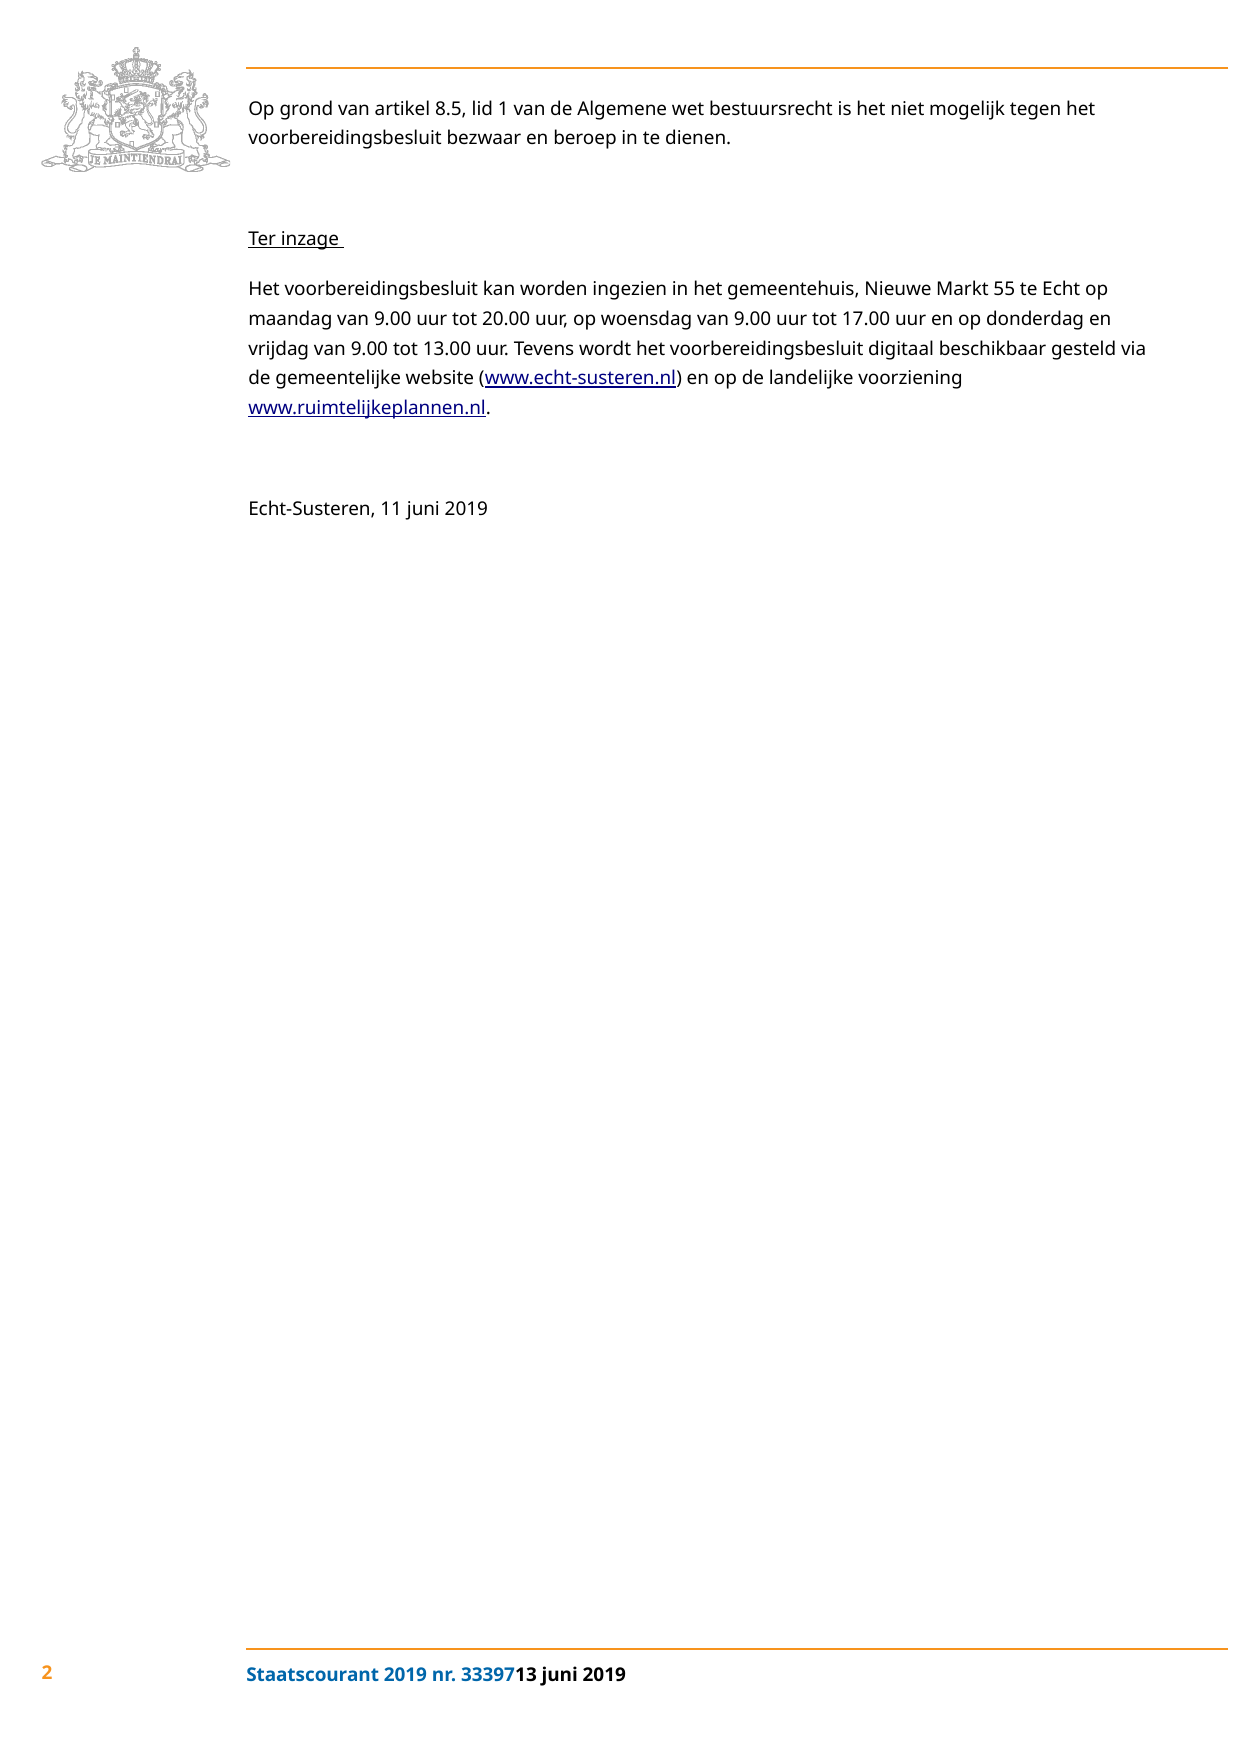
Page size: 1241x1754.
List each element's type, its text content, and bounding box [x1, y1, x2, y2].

text Op grond van artikel 8.5, lid 1 van de Algemene wet bestuursrecht is het niet mogelijk tegen het voorbereidingsbesluit bezwaar en beroep in te dienen. [248, 95, 1152, 150]
picture [41, 47, 231, 172]
text Ter inzage [248, 225, 1152, 251]
text Echt-Susteren, 11 juni 2019 [248, 495, 1152, 521]
text Het voorbereidingsbesluit kan worden ingezien in het gemeentehuis, Nieuwe Markt 55 te Echt op maandag van 9.00 uur tot 20.00 uur, op woensdag van 9.00 uur tot 17.00 uur en op donderdag en vrijdag van 9.00 tot 13.00 uur. Tevens wordt het voorbereidingsbesluit digitaal beschikbaar gesteld via de gemeentelijke website (www.echt-susteren.nl) en op de landelijke voorziening www.ruimtelijkeplannen.nl. [248, 276, 1152, 420]
